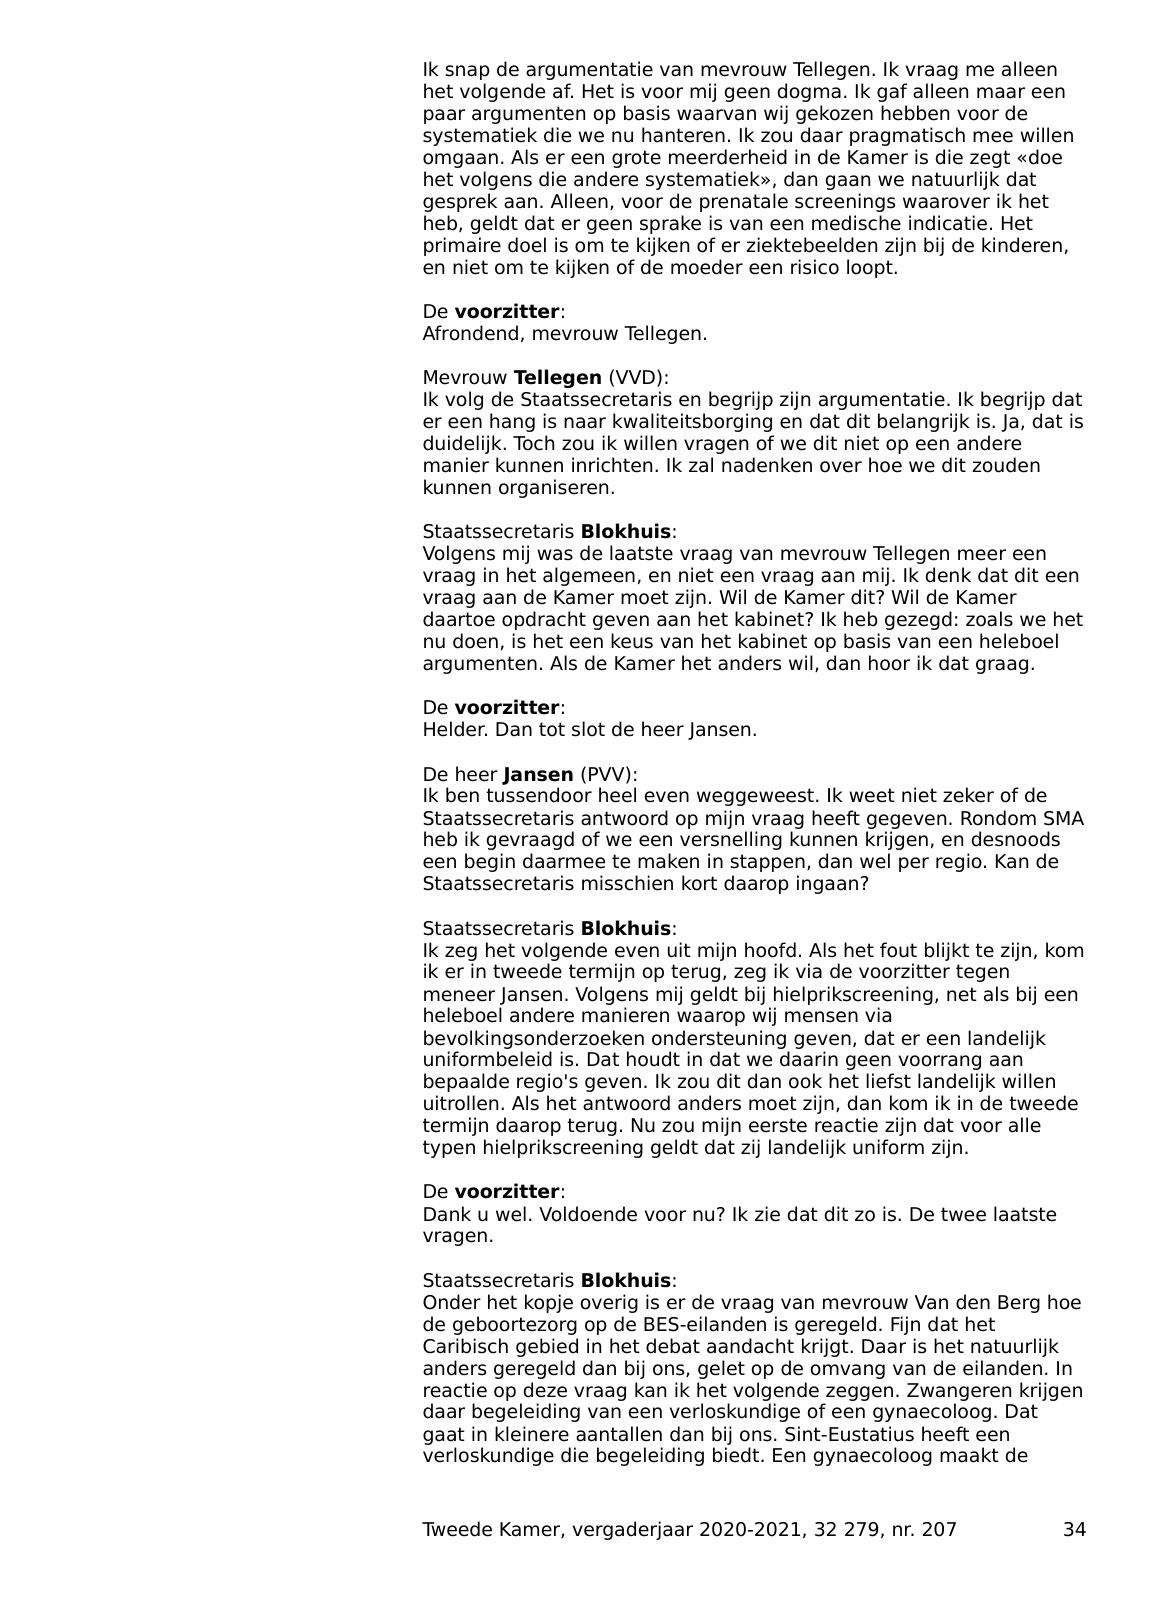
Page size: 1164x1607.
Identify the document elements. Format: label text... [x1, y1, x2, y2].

text Staatssecretaris Blokhuis: [422, 1269, 1087, 1292]
text Ik ben tussendoor heel even weggeweest. Ik weet niet zeker of de Staatssecretaris antwoord op mijn vraag heeft gegeven. Rondom SMA heb ik gevraagd of we een versnelling kunnen krijgen, en desnoods een begin daarmee te maken in stappen, dan wel per regio. Kan de Staatssecretaris misschien kort daarop ingaan? [422, 785, 1087, 895]
text Dank u wel. Voldoende voor nu? Ik zie dat dit zo is. De twee laatste vragen. [422, 1203, 1087, 1247]
text Volgens mij was de laatste vraag van mevrouw Tellegen meer een vraag in het algemeen, en niet een vraag aan mij. Ik denk dat dit een vraag aan de Kamer moet zijn. Wil de Kamer dit? Wil de Kamer daartoe opdracht geven aan het kabinet? Ik heb gezegd: zoals we het nu doen, is het een keus van het kabinet op basis van een heleboel argumenten. Als de Kamer het anders wil, dan hoor ik dat graag. [422, 543, 1087, 675]
text Ik zeg het volgende even uit mijn hoofd. Als het fout blijkt te zijn, kom ik er in tweede termijn op terug, zeg ik via de voorzitter tegen meneer Jansen. Volgens mij geldt bij hielprikscreening, net als bij een heleboel andere manieren waarop wij mensen via bevolkingsonderzoeken ondersteuning geven, dat er een landelijk uniformbeleid is. Dat houdt in dat we daarin geen voorrang aan bepaalde regio's geven. Ik zou dit dan ook het liefst landelijk willen uitrollen. Als het antwoord anders moet zijn, dan kom ik in de tweede termijn daarop terug. Nu zou mijn eerste reactie zijn dat voor alle typen hielprikscreening geldt dat zij landelijk uniform zijn. [422, 939, 1087, 1159]
text Mevrouw Tellegen (VVD): [422, 367, 1087, 389]
text De voorzitter: [422, 697, 1087, 719]
text De heer Jansen (PVV): [422, 763, 1087, 785]
text Ik volg de Staatssecretaris en begrijp zijn argumentatie. Ik begrijp dat er een hang is naar kwaliteitsborging en dat dit belangrijk is. Ja, dat is duidelijk. Toch zou ik willen vragen of we dit niet op een andere manier kunnen inrichten. Ik zal nadenken over hoe we dit zouden kunnen organiseren. [422, 389, 1087, 499]
text De voorzitter: [422, 1181, 1087, 1203]
text Staatssecretaris Blokhuis: [422, 521, 1087, 543]
text De voorzitter: [422, 301, 1087, 323]
text Staatssecretaris Blokhuis: [422, 917, 1087, 939]
text Ik snap de argumentatie van mevrouw Tellegen. Ik vraag me alleen het volgende af. Het is voor mij geen dogma. Ik gaf alleen maar een paar argumenten op basis waarvan wij gekozen hebben voor de systematiek die we nu hanteren. Ik zou daar pragmatisch mee willen omgaan. Als er een grote meerderheid in de Kamer is die zegt «doe het volgens die andere systematiek», dan gaan we natuurlijk dat gesprek aan. Alleen, voor de prenatale screenings waarover ik het heb, geldt dat er geen sprake is van een medische indicatie. Het primaire doel is om te kijken of er ziektebeelden zijn bij de kinderen, en niet om te kijken of de moeder een risico loopt. [422, 59, 1087, 279]
text Afrondend, mevrouw Tellegen. [422, 323, 1087, 345]
text Helder. Dan tot slot de heer Jansen. [422, 719, 1087, 741]
text Onder het kopje overig is er de vraag van mevrouw Van den Berg hoe de geboortezorg op de BES-eilanden is geregeld. Fijn dat het Caribisch gebied in het debat aandacht krijgt. Daar is het natuurlijk anders geregeld dan bij ons, gelet op de omvang van de eilanden. In reactie op deze vraag kan ik het volgende zeggen. Zwangeren krijgen daar begeleiding van een verloskundige of een gynaecoloog. Dat gaat in kleinere aantallen dan bij ons. Sint-Eustatius heeft een verloskundige die begeleiding biedt. Een gynaecoloog maakt de [422, 1292, 1087, 1467]
